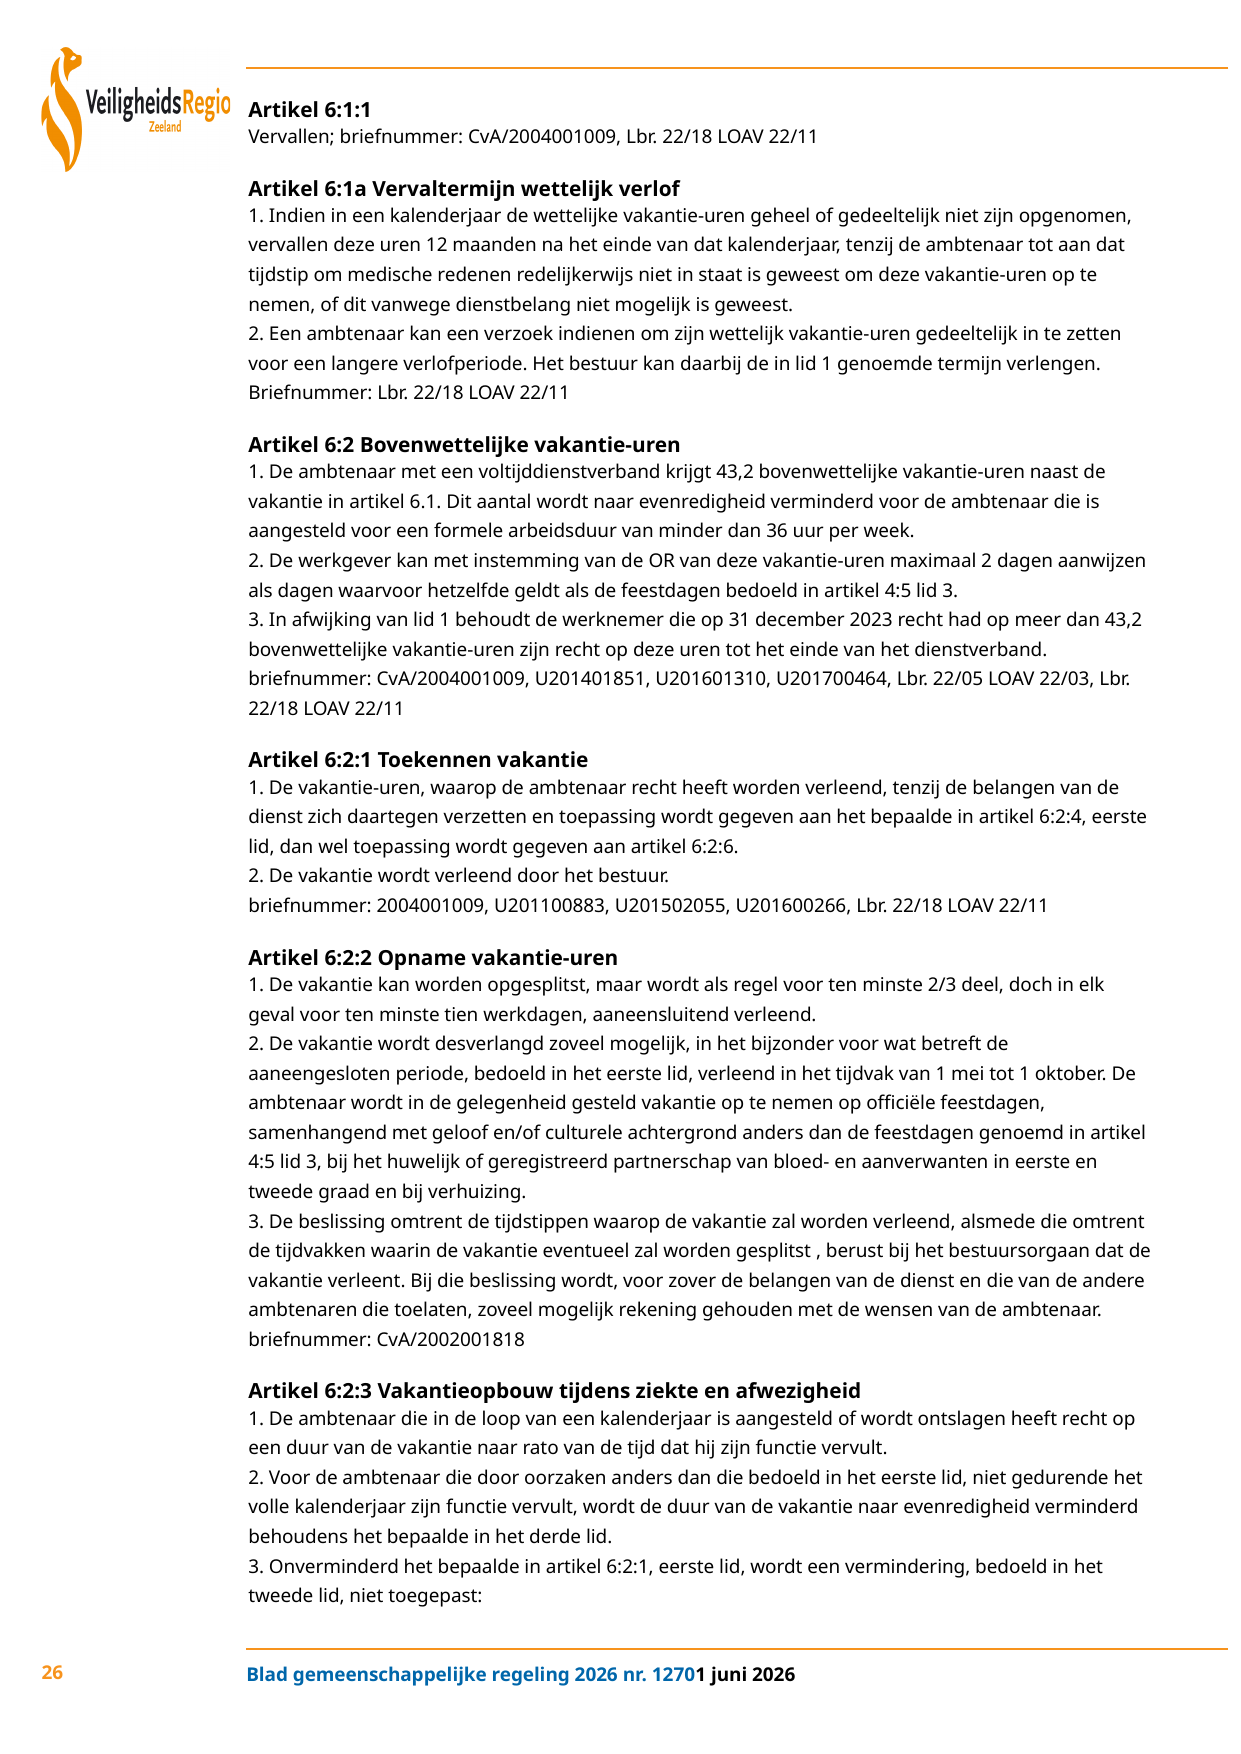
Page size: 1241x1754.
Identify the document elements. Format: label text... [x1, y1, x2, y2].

text 1. De vakantie-uren, waarop de ambtenaar recht heeft worden verleend, tenzij de belangen van de dienst zich daartegen verzetten en toepassing wordt gegeven aan het bepaalde in artikel 6:2:4, eerste lid, dan wel toepassing wordt gegeven aan artikel 6:2:6. [248, 774, 1152, 859]
text 1. Indien in een kalenderjaar de wettelijke vakantie-uren geheel of gedeeltelijk niet zijn opgenomen, vervallen deze uren 12 maanden na het einde van dat kalenderjaar, tenzij de ambtenaar tot aan dat tijdstip om medische redenen redelijkerwijs niet in staat is geweest om deze vakantie-uren op te nemen, of dit vanwege dienstbelang niet mogelijk is geweest. [248, 202, 1152, 317]
text Artikel 6:2 Bovenwettelijke vakantie-uren [248, 430, 1152, 458]
text 3. In afwijking van lid 1 behoudt de werknemer die op 31 december 2023 recht had op meer dan 43,2 bovenwettelijke vakantie-uren zijn recht op deze uren tot het einde van het dienstverband. [248, 606, 1152, 662]
text Artikel 6:2:2 Opname vakantie-uren [248, 943, 1152, 971]
text Artikel 6:1a Vervaltermijn wettelijk verlof [248, 174, 1152, 202]
text 1. De vakantie kan worden opgesplitst, maar wordt als regel voor ten minste 2/3 deel, doch in elk geval voor ten minste tien werkdagen, aaneensluitend verleend. [248, 971, 1152, 1026]
text 3. Onverminderd het bepaalde in artikel 6:2:1, eerste lid, wordt een vermindering, bedoeld in het tweede lid, niet toegepast: [248, 1553, 1152, 1608]
text 2. Een ambtenaar kan een verzoek indienen om zijn wettelijk vakantie-uren gedeeltelijk in te zetten voor een langere verlofperiode. Het bestuur kan daarbij de in lid 1 genoemde termijn verlengen. [248, 320, 1152, 376]
text Briefnummer: Lbr. 22/18 LOAV 22/11 [248, 379, 1152, 405]
text 2. De vakantie wordt verleend door het bestuur. [248, 863, 1152, 888]
text 2. De werkgever kan met instemming van de OR van deze vakantie-uren maximaal 2 dagen aanwijzen als dagen waarvoor hetzelfde geldt als de feestdagen bedoeld in artikel 4:5 lid 3. [248, 547, 1152, 602]
text Vervallen; briefnummer: CvA/2004001009, Lbr. 22/18 LOAV 22/11 [248, 123, 1152, 149]
text 2. De vakantie wordt desverlangd zoveel mogelijk, in het bijzonder voor wat betreft de aaneengesloten periode, bedoeld in het eerste lid, verleend in het tijdvak van 1 mei tot 1 oktober. De ambtenaar wordt in de gelegenheid gesteld vakantie op te nemen op officiële feestdagen, samenhangend met geloof en/of culturele achtergrond anders dan de feestdagen genoemd in artikel 4:5 lid 3, bij het huwelijk of geregistreerd partnerschap van bloed- en aanverwanten in eerste en tweede graad en bij verhuizing. [248, 1030, 1152, 1204]
text 1. De ambtenaar met een voltijddienstverband krijgt 43,2 bovenwettelijke vakantie-uren naast de vakantie in artikel 6.1. Dit aantal wordt naar evenredigheid verminderd voor de ambtenaar die is aangesteld voor een formele arbeidsduur van minder dan 36 uur per week. [248, 458, 1152, 543]
text Artikel 6:2:3 Vakantieopbouw tijdens ziekte en afwezigheid [248, 1377, 1152, 1405]
text 1. De ambtenaar die in de loop van een kalenderjaar is aangesteld of wordt ontslagen heeft recht op een duur van de vakantie naar rato van de tijd dat hij zijn functie vervult. [248, 1405, 1152, 1460]
text briefnummer: CvA/2002001818 [248, 1326, 1152, 1352]
text 3. De beslissing omtrent de tijdstippen waarop de vakantie zal worden verleend, alsmede die omtrent de tijdvakken waarin de vakantie eventueel zal worden gesplitst , berust bij het bestuursorgaan dat de vakantie verleent. Bij die beslissing wordt, voor zover de belangen van de dienst en die van de andere ambtenaren die toelaten, zoveel mogelijk rekening gehouden met de wensen van de ambtenaar. [248, 1208, 1152, 1322]
text Artikel 6:2:1 Toekennen vakantie [248, 746, 1152, 774]
text briefnummer: CvA/2004001009, U201401851, U201601310, U201700464, Lbr. 22/05 LOAV 22/03, Lbr. 22/18 LOAV 22/11 [248, 666, 1152, 721]
picture [41, 47, 231, 172]
text Artikel 6:1:1 [248, 95, 1152, 123]
text 2. Voor de ambtenaar die door oorzaken anders dan die bedoeld in het eerste lid, niet gedurende het volle kalenderjaar zijn functie vervult, wordt de duur van de vakantie naar evenredigheid verminderd behoudens het bepaalde in het derde lid. [248, 1464, 1152, 1549]
text briefnummer: 2004001009, U201100883, U201502055, U201600266, Lbr. 22/18 LOAV 22/11 [248, 892, 1152, 918]
